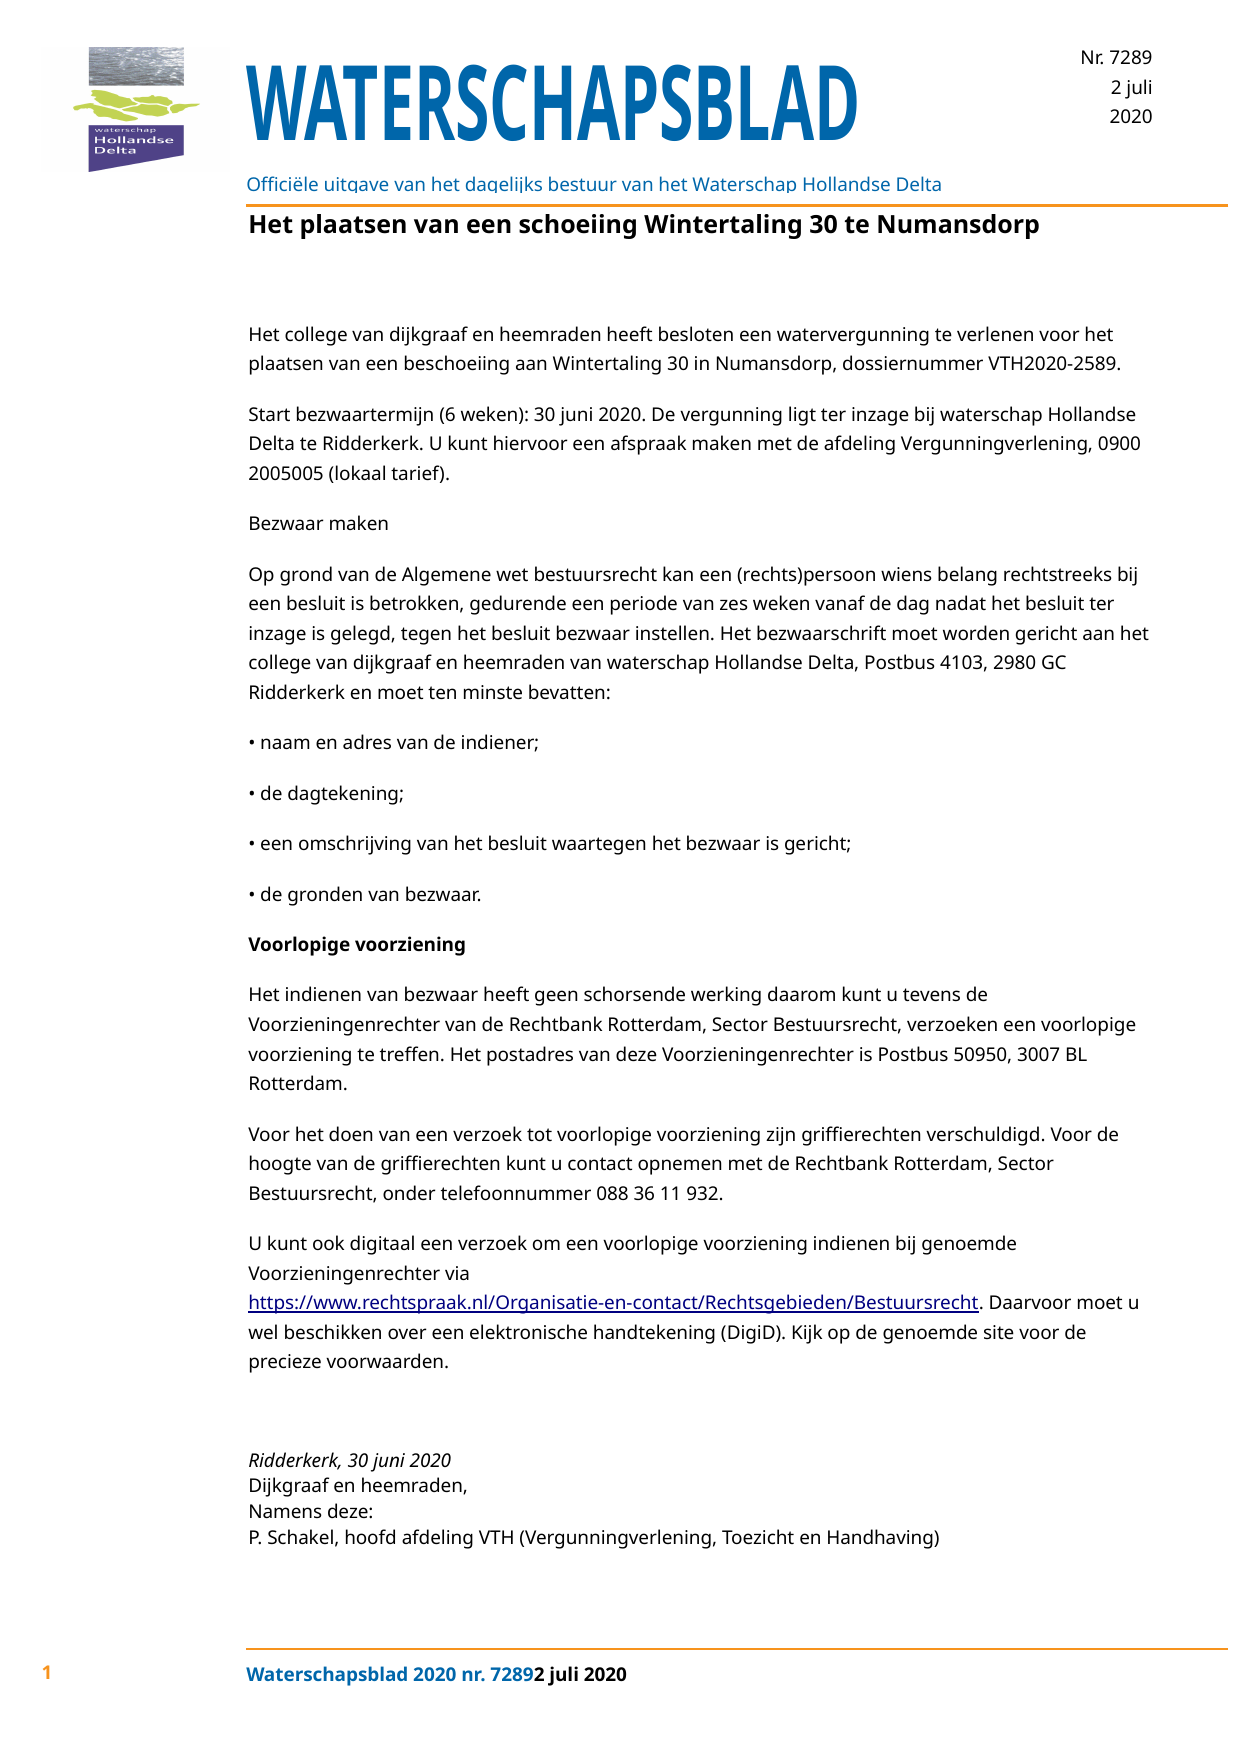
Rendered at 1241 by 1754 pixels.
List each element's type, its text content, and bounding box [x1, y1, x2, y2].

text • naam en adres van de indiener; [248, 729, 1152, 755]
text Het college van dijkgraaf en heemraden heeft besloten een watervergunning te verlenen voor het plaatsen van een beschoeiing aan Wintertaling 30 in Numansdorp, dossiernummer VTH2020-2589. [248, 321, 1152, 376]
text U kunt ook digitaal een verzoek om een voorlopige voorziening indienen bij genoemde Voorzieningenrechter via https://www.rechtspraak.nl/Organisatie-en-contact/Rechtsgebieden/Bestuursrecht. Daarvoor moet u wel beschikken over een elektronische handtekening (DigiD). Kijk op de genoemde site voor de precieze voorwaarden. [248, 1230, 1152, 1374]
text Bezwaar maken [248, 510, 1152, 536]
text • een omschrijving van het besluit waartegen het bezwaar is gericht; [248, 830, 1152, 856]
text Dijkgraaf en heemraden, [248, 1473, 1152, 1498]
text P. Schakel, hoofd afdeling VTH (Vergunningverlening, Toezicht en Handhaving) [248, 1524, 1152, 1550]
text Start bezwaartermijn (6 weken): 30 juni 2020. De vergunning ligt ter inzage bij waterschap Hollandse Delta te Ridderkerk. U kunt hiervoor een afspraak maken met de afdeling Vergunningverlening, 0900 2005005 (lokaal tarief). [248, 401, 1152, 486]
picture [41, 47, 231, 172]
text Voor het doen van een verzoek tot voorlopige voorziening zijn griffierechten verschuldigd. Voor de hoogte van de griffierechten kunt u contact opnemen met de Rechtbank Rotterdam, Sector Bestuursrecht, onder telefoonnummer 088 36 11 932. [248, 1121, 1152, 1206]
text • de dagtekening; [248, 780, 1152, 806]
text Namens deze: [248, 1498, 1152, 1524]
text Op grond van de Algemene wet bestuursrecht kan een (rechts)persoon wiens belang rechtstreeks bij een besluit is betrokken, gedurende een periode van zes weken vanaf de dag nadat het besluit ter inzage is gelegd, tegen het besluit bezwaar instellen. Het bezwaarschrift moet worden gericht aan het college van dijkgraaf en heemraden van waterschap Hollandse Delta, Postbus 4103, 2980 GC Ridderkerk en moet ten minste bevatten: [248, 561, 1152, 705]
text Voorlopige voorziening [248, 931, 1152, 957]
text Het plaatsen van een schoeiing Wintertaling 30 te Numansdorp [248, 207, 1152, 241]
text • de gronden van bezwaar. [248, 881, 1152, 906]
text Het indienen van bezwaar heeft geen schorsende werking daarom kunt u tevens de Voorzieningenrechter van de Rechtbank Rotterdam, Sector Bestuursrecht, verzoeken een voorlopige voorziening te treffen. Het postadres van deze Voorzieningenrechter is Postbus 50950, 3007 BL Rotterdam. [248, 982, 1152, 1096]
text Ridderkerk, 30 juni 2020 [248, 1447, 1152, 1473]
